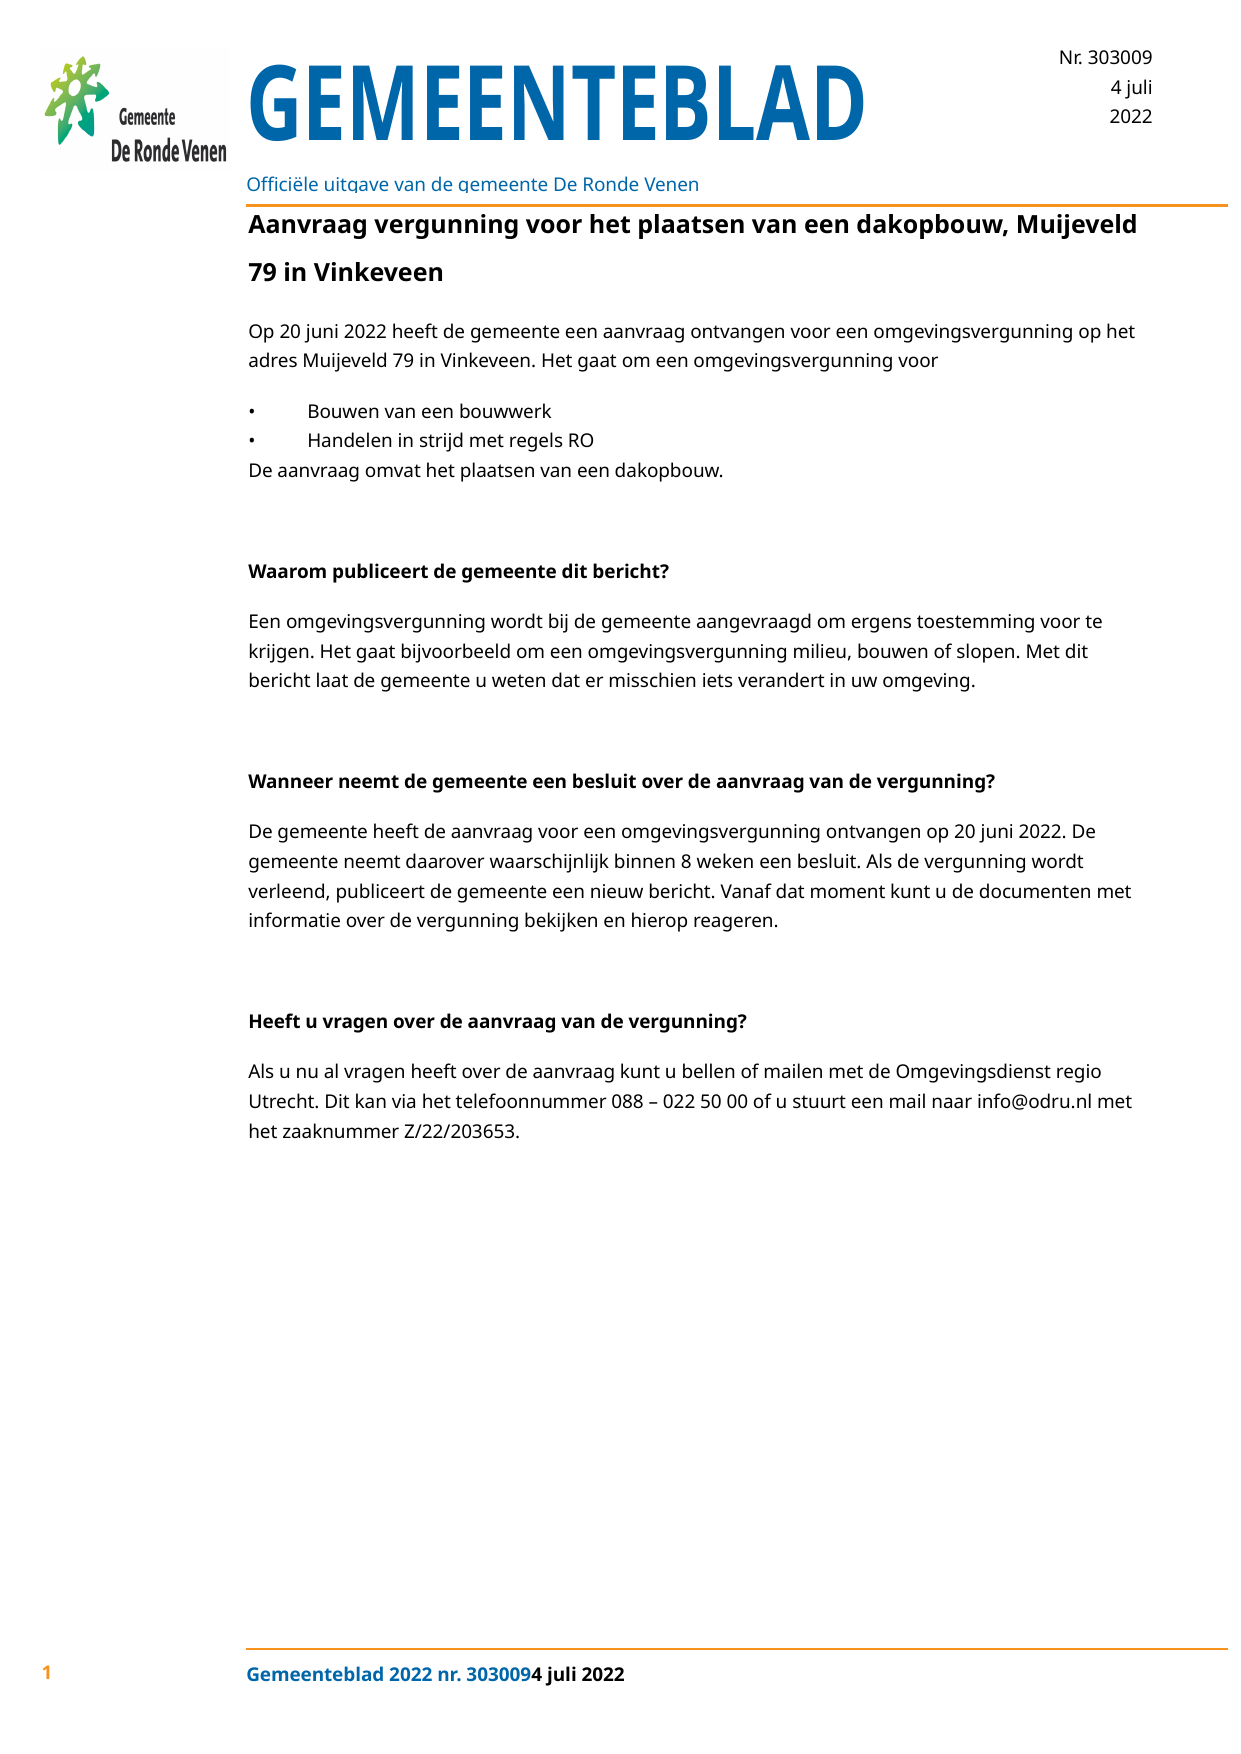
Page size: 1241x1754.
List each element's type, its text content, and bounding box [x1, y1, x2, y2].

text Wanneer neemt de gemeente een besluit over de aanvraag van de vergunning? [248, 768, 1152, 794]
list Bouwen van een bouwwerk [248, 398, 1152, 424]
text De aanvraag omvat het plaatsen van een dakopbouw. [248, 457, 1152, 483]
text De gemeente heeft de aanvraag voor een omgevingsvergunning ontvangen op 20 juni 2022. De gemeente neemt daarover waarschijnlijk binnen 8 weken een besluit. Als de vergunning wordt verleend, publiceert de gemeente een nieuw bericht. Vanaf dat moment kunt u de documenten met informatie over de vergunning bekijken en hierop reageren. [248, 819, 1152, 933]
list Handelen in strijd met regels RO [248, 427, 1152, 453]
text Waarom publiceert de gemeente dit bericht? [248, 558, 1152, 584]
text Op 20 juni 2022 heeft de gemeente een aanvraag ontvangen voor een omgevingsvergunning op het adres Muijeveld 79 in Vinkeveen. Het gaat om een omgevingsvergunning voor [248, 318, 1152, 373]
text Heeft u vragen over de aanvraag van de vergunning? [248, 1008, 1152, 1034]
picture [41, 47, 231, 172]
text Een omgevingsvergunning wordt bij de gemeente aangevraagd om ergens toestemming voor te krijgen. Het gaat bijvoorbeeld om een omgevingsvergunning milieu, bouwen of slopen. Met dit bericht laat de gemeente u weten dat er misschien iets verandert in uw omgeving. [248, 608, 1152, 693]
text Aanvraag vergunning voor het plaatsen van een dakopbouw, Muijeveld 79 in Vinkeveen [248, 207, 1152, 288]
text Als u nu al vragen heeft over de aanvraag kunt u bellen of mailen met de Omgevingsdienst regio Utrecht. Dit kan via het telefoonnummer 088 – 022 50 00 of u stuurt een mail naar info@odru.nl met het zaaknummer Z/22/203653. [248, 1059, 1152, 1144]
